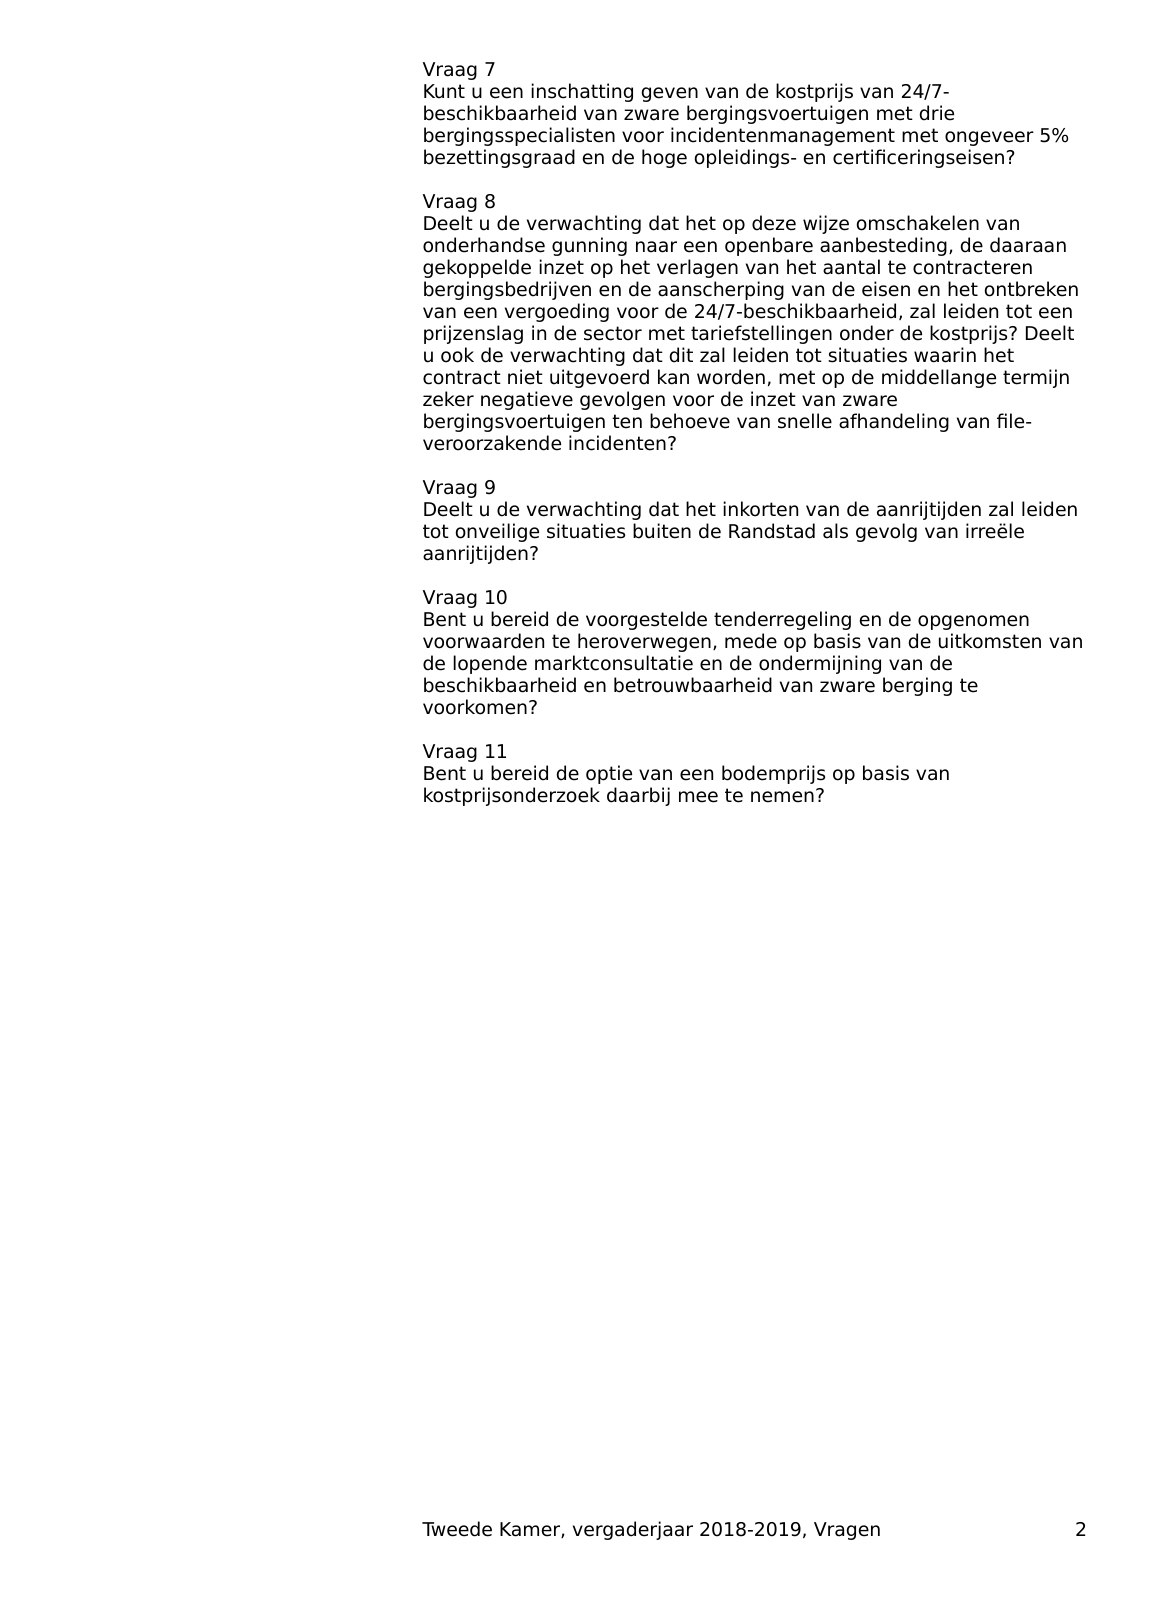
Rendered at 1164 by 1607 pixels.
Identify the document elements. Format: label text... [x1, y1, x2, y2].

text Vraag 8 [422, 191, 1087, 213]
text Vraag 7 [422, 59, 1087, 81]
text Vraag 11 [422, 741, 1087, 763]
text Deelt u de verwachting dat het inkorten van de aanrijtijden zal leiden tot onveilige situaties buiten de Randstad als gevolg van irreële aanrijtijden? [422, 499, 1087, 565]
text Bent u bereid de voorgestelde tenderregeling en de opgenomen voorwaarden te heroverwegen, mede op basis van de uitkomsten van de lopende marktconsultatie en de ondermijning van de beschikbaarheid en betrouwbaarheid van zware berging te voorkomen? [422, 609, 1087, 719]
text Kunt u een inschatting geven van de kostprijs van 24/7-beschikbaarheid van zware bergingsvoertuigen met drie bergingsspecialisten voor incidentenmanagement met ongeveer 5% bezettingsgraad en de hoge opleidings- en certificeringseisen? [422, 81, 1087, 169]
text Deelt u de verwachting dat het op deze wijze omschakelen van onderhandse gunning naar een openbare aanbesteding, de daaraan gekoppelde inzet op het verlagen van het aantal te contracteren bergingsbedrijven en de aanscherping van de eisen en het ontbreken van een vergoeding voor de 24/7-beschikbaarheid, zal leiden tot een prijzenslag in de sector met tariefstellingen onder de kostprijs? Deelt u ook de verwachting dat dit zal leiden tot situaties waarin het contract niet uitgevoerd kan worden, met op de middellange termijn zeker negatieve gevolgen voor de inzet van zware bergingsvoertuigen ten behoeve van snelle afhandeling van file-veroorzakende incidenten? [422, 213, 1087, 455]
text Vraag 9 [422, 477, 1087, 499]
text Bent u bereid de optie van een bodemprijs op basis van kostprijsonderzoek daarbij mee te nemen? [422, 763, 1087, 807]
text Vraag 10 [422, 587, 1087, 609]
